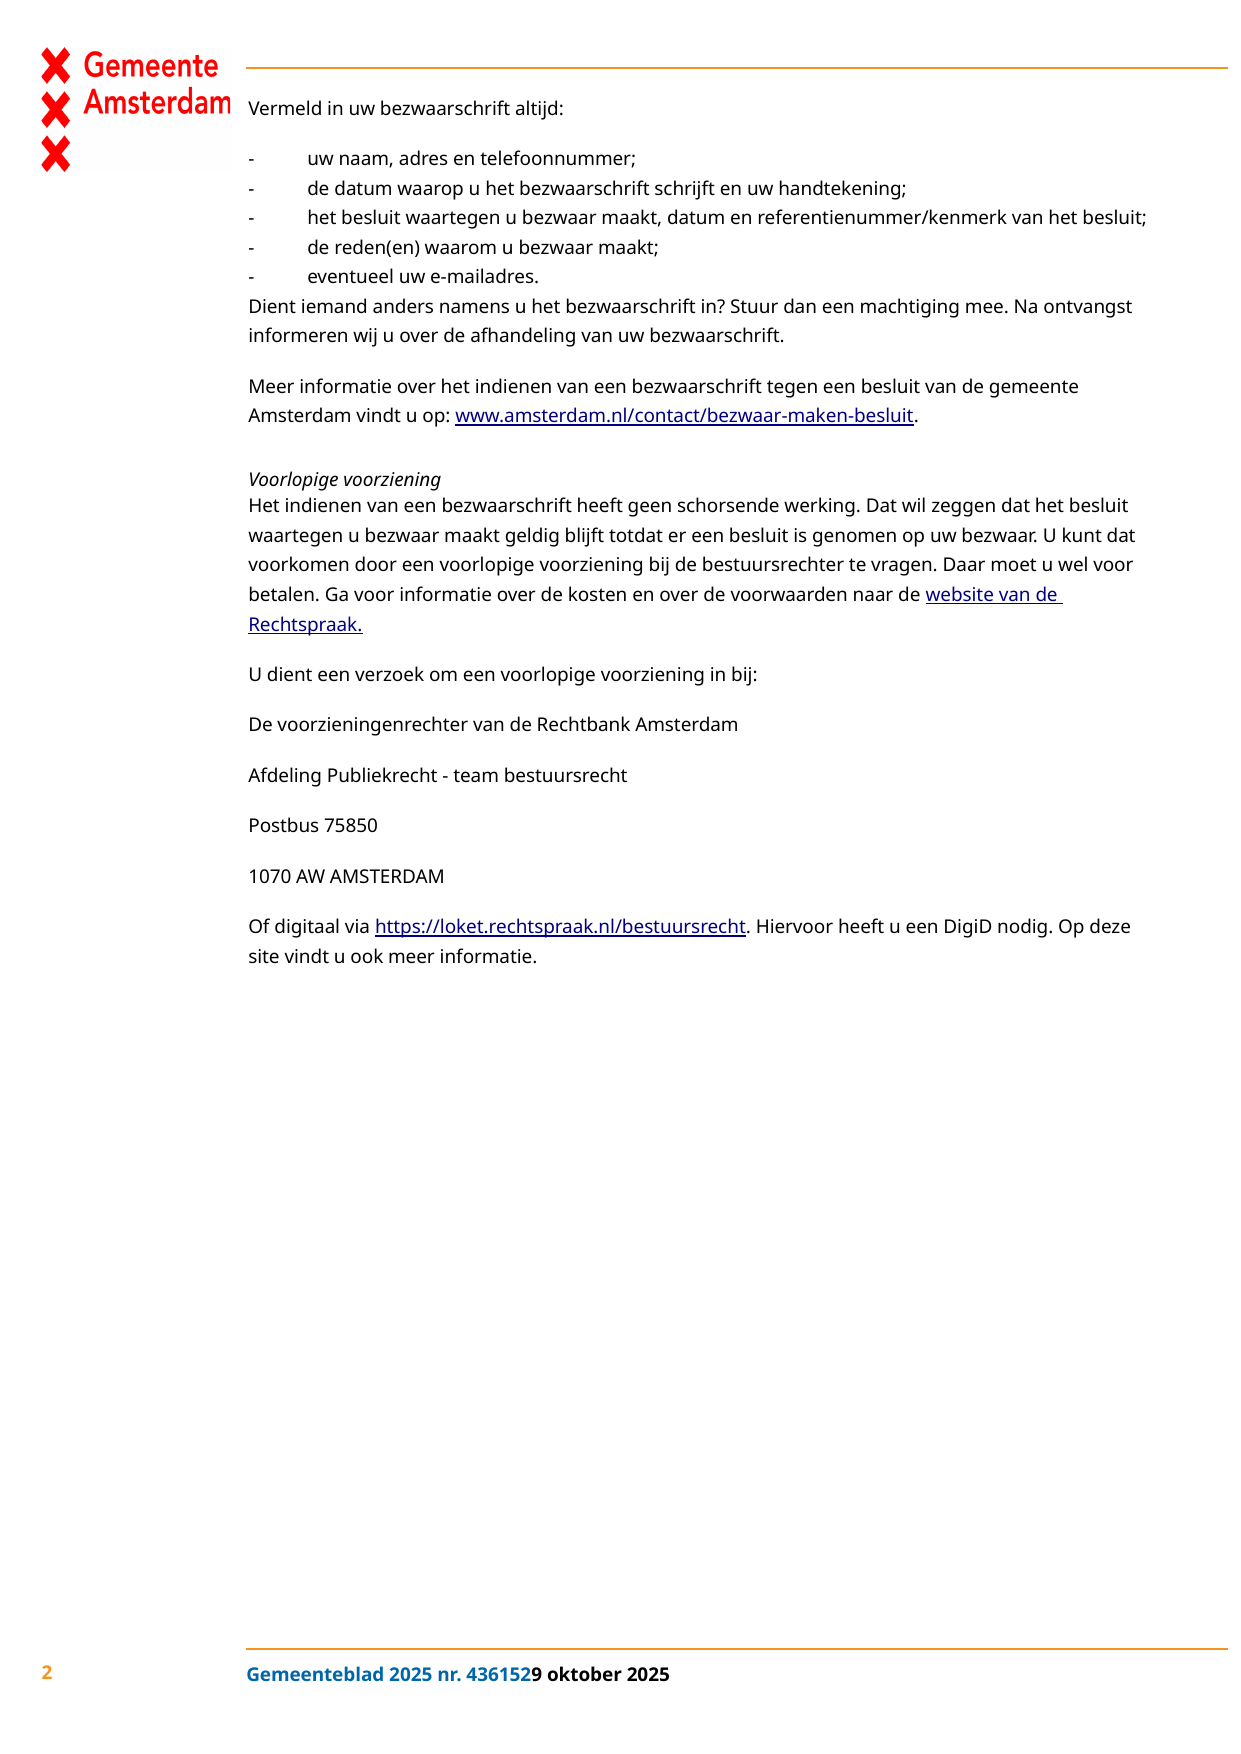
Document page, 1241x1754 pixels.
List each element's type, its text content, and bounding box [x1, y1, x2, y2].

text Of digitaal via https://loket.rechtspraak.nl/bestuursrecht. Hiervoor heeft u een DigiD nodig. Op deze site vindt u ook meer informatie. [248, 913, 1152, 968]
list de reden(en) waarom u bezwaar maakt; [248, 234, 1152, 260]
text Meer informatie over het indienen van een bezwaarschrift tegen een besluit van de gemeente Amsterdam vindt u op: www.amsterdam.nl/contact/bezwaar-maken-besluit. [248, 373, 1152, 428]
text De voorzieningenrechter van de Rechtbank Amsterdam [248, 712, 1152, 737]
text Voorlopige voorziening [248, 467, 1152, 492]
text U dient een verzoek om een voorlopige voorziening in bij: [248, 661, 1152, 687]
list het besluit waartegen u bezwaar maakt, datum en referentienummer/kenmerk van het besluit; [248, 204, 1152, 230]
list uw naam, adres en telefoonnummer; [248, 145, 1152, 171]
text Afdeling Publiekrecht - team bestuursrecht [248, 762, 1152, 788]
text Dient iemand anders namens u het bezwaarschrift in? Stuur dan een machtiging mee. Na ontvangst informeren wij u over de afhandeling van uw bezwaarschrift. [248, 293, 1152, 348]
text Het indienen van een bezwaarschrift heeft geen schorsende werking. Dat wil zeggen dat het besluit waartegen u bezwaar maakt geldig blijft totdat er een besluit is genomen op uw bezwaar. U kunt dat voorkomen door een voorlopige voorziening bij de bestuursrechter te vragen. Daar moet u wel voor betalen. Ga voor informatie over de kosten en over de voorwaarden naar de website van de Rechtspraak. [248, 492, 1152, 636]
text Vermeld in uw bezwaarschrift altijd: [248, 95, 1152, 121]
picture [41, 47, 231, 172]
text 1070 AW AMSTERDAM [248, 863, 1152, 888]
text Postbus 75850 [248, 812, 1152, 838]
list de datum waarop u het bezwaarschrift schrijft en uw handtekening; [248, 175, 1152, 201]
list eventueel uw e-mailadres. [248, 263, 1152, 289]
